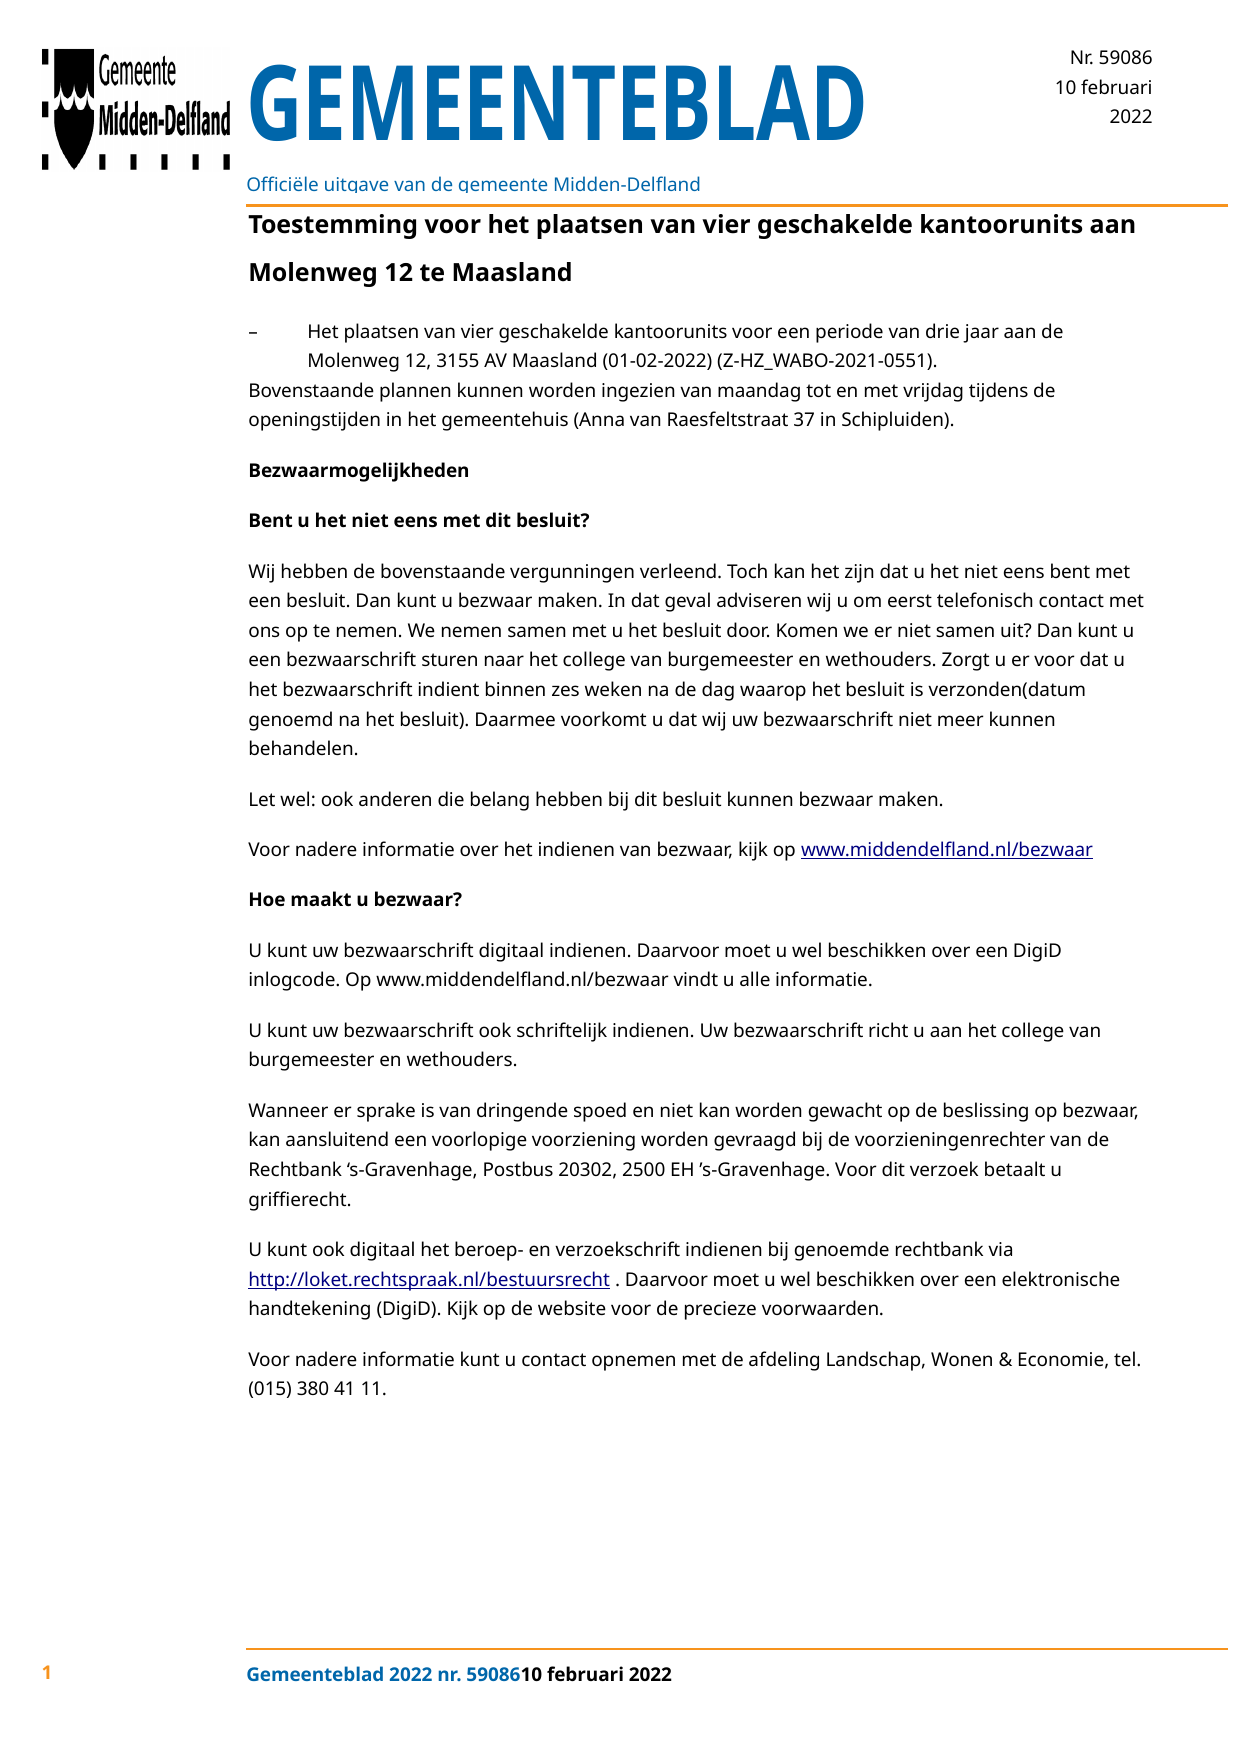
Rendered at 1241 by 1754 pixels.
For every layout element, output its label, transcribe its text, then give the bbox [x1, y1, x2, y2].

text Bezwaarmogelijkheden [248, 457, 1152, 483]
text Hoe maakt u bezwaar? [248, 887, 1152, 912]
text Wanneer er sprake is van dringende spoed en niet kan worden gewacht op de beslissing op bezwaar, kan aansluitend een voorlopige voorziening worden gevraagd bij de voorzieningenrechter van de Rechtbank ‘s-Gravenhage, Postbus 20302, 2500 EH ’s-Gravenhage. Voor dit verzoek betaalt u griffierecht. [248, 1097, 1152, 1212]
list Het plaatsen van vier geschakelde kantoorunits voor een periode van drie jaar aan de Molenweg 12, 3155 AV Maasland (01-02-2022) (Z-HZ_WABO-2021-0551). [248, 318, 1152, 373]
text Voor nadere informatie kunt u contact opnemen met de afdeling Landschap, Wonen & Economie, tel. (015) 380 41 11. [248, 1346, 1152, 1401]
text Voor nadere informatie over het indienen van bezwaar, kijk op www.middendelfland.nl/bezwaar [248, 836, 1152, 862]
text Toestemming voor het plaatsen van vier geschakelde kantoorunits aan Molenweg 12 te Maasland [248, 207, 1152, 288]
picture [41, 47, 231, 172]
text U kunt uw bezwaarschrift digitaal indienen. Daarvoor moet u wel beschikken over een DigiD inlogcode. Op www.middendelfland.nl/bezwaar vindt u alle informatie. [248, 937, 1152, 992]
text U kunt ook digitaal het beroep- en verzoekschrift indienen bij genoemde rechtbank via http://loket.rechtspraak.nl/bestuursrecht . Daarvoor moet u wel beschikken over een elektronische handtekening (DigiD). Kijk op de website voor de precieze voorwaarden. [248, 1236, 1152, 1321]
text Bovenstaande plannen kunnen worden ingezien van maandag tot en met vrijdag tijdens de openingstijden in het gemeentehuis (Anna van Raesfeltstraat 37 in Schipluiden). [248, 377, 1152, 432]
text Let wel: ook anderen die belang hebben bij dit besluit kunnen bezwaar maken. [248, 786, 1152, 812]
text Wij hebben de bovenstaande vergunningen verleend. Toch kan het zijn dat u het niet eens bent met een besluit. Dan kunt u bezwaar maken. In dat geval adviseren wij u om eerst telefonisch contact met ons op te nemen. We nemen samen met u het besluit door. Komen we er niet samen uit? Dan kunt u een bezwaarschrift sturen naar het college van burgemeester en wethouders. Zorgt u er voor dat u het bezwaarschrift indient binnen zes weken na de dag waarop het besluit is verzonden(datum genoemd na het besluit). Daarmee voorkomt u dat wij uw bezwaarschrift niet meer kunnen behandelen. [248, 558, 1152, 761]
text U kunt uw bezwaarschrift ook schriftelijk indienen. Uw bezwaarschrift richt u aan het college van burgemeester en wethouders. [248, 1017, 1152, 1072]
text Bent u het niet eens met dit besluit? [248, 507, 1152, 533]
